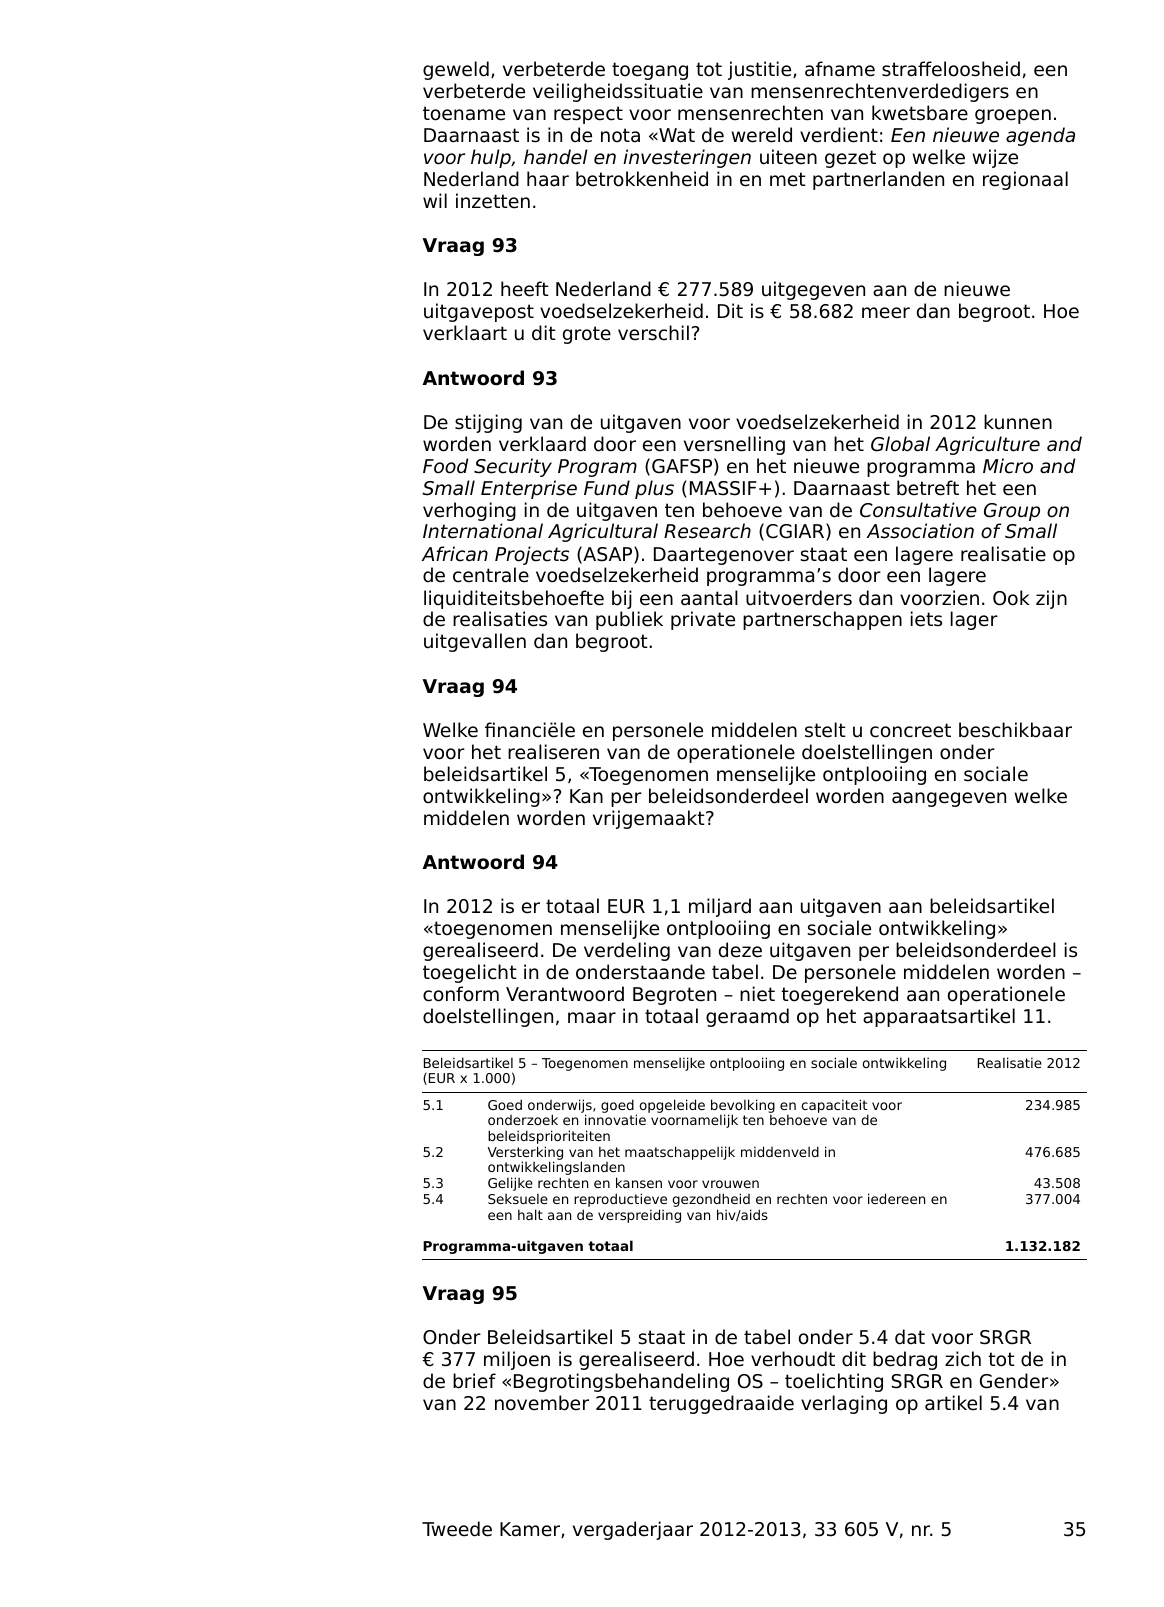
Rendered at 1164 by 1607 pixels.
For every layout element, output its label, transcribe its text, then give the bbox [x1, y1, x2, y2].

table_header Realisatie 2012 [954, 1051, 1087, 1092]
text De stijging van de uitgaven voor voedselzekerheid in 2012 kunnen worden verklaard door een versnelling van het Global Agriculture and Food Security Program (GAFSP) en het nieuwe programma Micro and Small Enterprise Fund plus (MASSIF+). Daarnaast betreft het een verhoging in de uitgaven ten behoeve van de Consultative Group on International Agricultural Research (CGIAR) en Association of Small African Projects (ASAP). Daartegenover staat een lagere realisatie op de centrale voedselzekerheid programma’s door een lagere liquiditeitsbehoefte bij een aantal uitvoerders dan voorzien. Ook zijn de realisaties van publiek private partnerschappen iets lager uitgevallen dan begroot. [422, 412, 1087, 653]
subtitle Vraag 94 [422, 676, 1087, 697]
text Welke financiële en personele middelen stelt u concreet beschikbaar voor het realiseren van de operationele doelstellingen onder beleidsartikel 5, «Toegenomen menselijke ontplooiing en sociale ontwikkeling»? Kan per beleidsonderdeel worden aangegeven welke middelen worden vrijgemaakt? [422, 720, 1087, 829]
text geweld, verbeterde toegang tot justitie, afname straffeloosheid, een verbeterde veiligheidssituatie van mensenrechtenverdedigers en toename van respect voor mensenrechten van kwetsbare groepen. Daarnaast is in de nota «Wat de wereld verdient: Een nieuwe agenda voor hulp, handel en investeringen uiteen gezet op welke wijze Nederland haar betrokkenheid in en met partnerlanden en regionaal wil inzetten. [422, 59, 1087, 213]
subtitle Vraag 93 [422, 235, 1087, 257]
table_cell Goed onderwijs, goed opgeleide bevolking en capaciteit voor onderzoek en innovatie voornamelijk ten behoeve van de beleidsprioriteiten [481, 1093, 954, 1144]
table_cell Programma-uitgaven totaal [422, 1239, 954, 1259]
table_cell 377.004 [954, 1192, 1087, 1223]
table_cell 5.4 [422, 1192, 481, 1223]
subtitle Antwoord 93 [422, 367, 1087, 389]
table_cell [422, 1223, 481, 1239]
table_cell 234.985 [954, 1093, 1087, 1144]
text In 2012 heeft Nederland € 277.589 uitgegeven aan de nieuwe uitgavepost voedselzekerheid. Dit is € 58.682 meer dan begroot. Hoe verklaart u dit grote verschil? [422, 279, 1087, 345]
subtitle Antwoord 94 [422, 852, 1087, 874]
table_cell Seksuele en reproductieve gezondheid en rechten voor iedereen en een halt aan de verspreiding van hiv/aids [481, 1192, 954, 1223]
table_cell Versterking van het maatschappelijk middenveld in ontwikkelingslanden [481, 1145, 954, 1176]
table_cell 476.685 [954, 1145, 1087, 1176]
table_cell 5.3 [422, 1176, 481, 1192]
table_cell 5.1 [422, 1093, 481, 1144]
table_cell Gelijke rechten en kansen voor vrouwen [481, 1176, 954, 1192]
table_cell 5.2 [422, 1145, 481, 1176]
table_cell [481, 1223, 954, 1239]
subtitle Vraag 95 [422, 1282, 1087, 1304]
table_cell 1.132.182 [954, 1239, 1087, 1259]
table_header Beleidsartikel 5 – Toegenomen menselijke ontplooiing en sociale ontwikkeling (EUR x 1.000) [422, 1051, 954, 1092]
text In 2012 is er totaal EUR 1,1 miljard aan uitgaven aan beleidsartikel «toegenomen menselijke ontplooiing en sociale ontwikkeling» gerealiseerd. De verdeling van deze uitgaven per beleidsonderdeel is toegelicht in de onderstaande tabel. De personele middelen worden – conform Verantwoord Begroten – niet toegerekend aan operationele doelstellingen, maar in totaal geraamd op het apparaatsartikel 11. [422, 896, 1087, 1028]
table_cell [954, 1223, 1087, 1239]
table_cell 43.508 [954, 1176, 1087, 1192]
text Onder Beleidsartikel 5 staat in de tabel onder 5.4 dat voor SRGR € 377 miljoen is gerealiseerd. Hoe verhoudt dit bedrag zich tot de in de brief «Begrotingsbehandeling OS – toelichting SRGR en Gender» van 22 november 2011 teruggedraaide verlaging op artikel 5.4 van [422, 1327, 1087, 1414]
